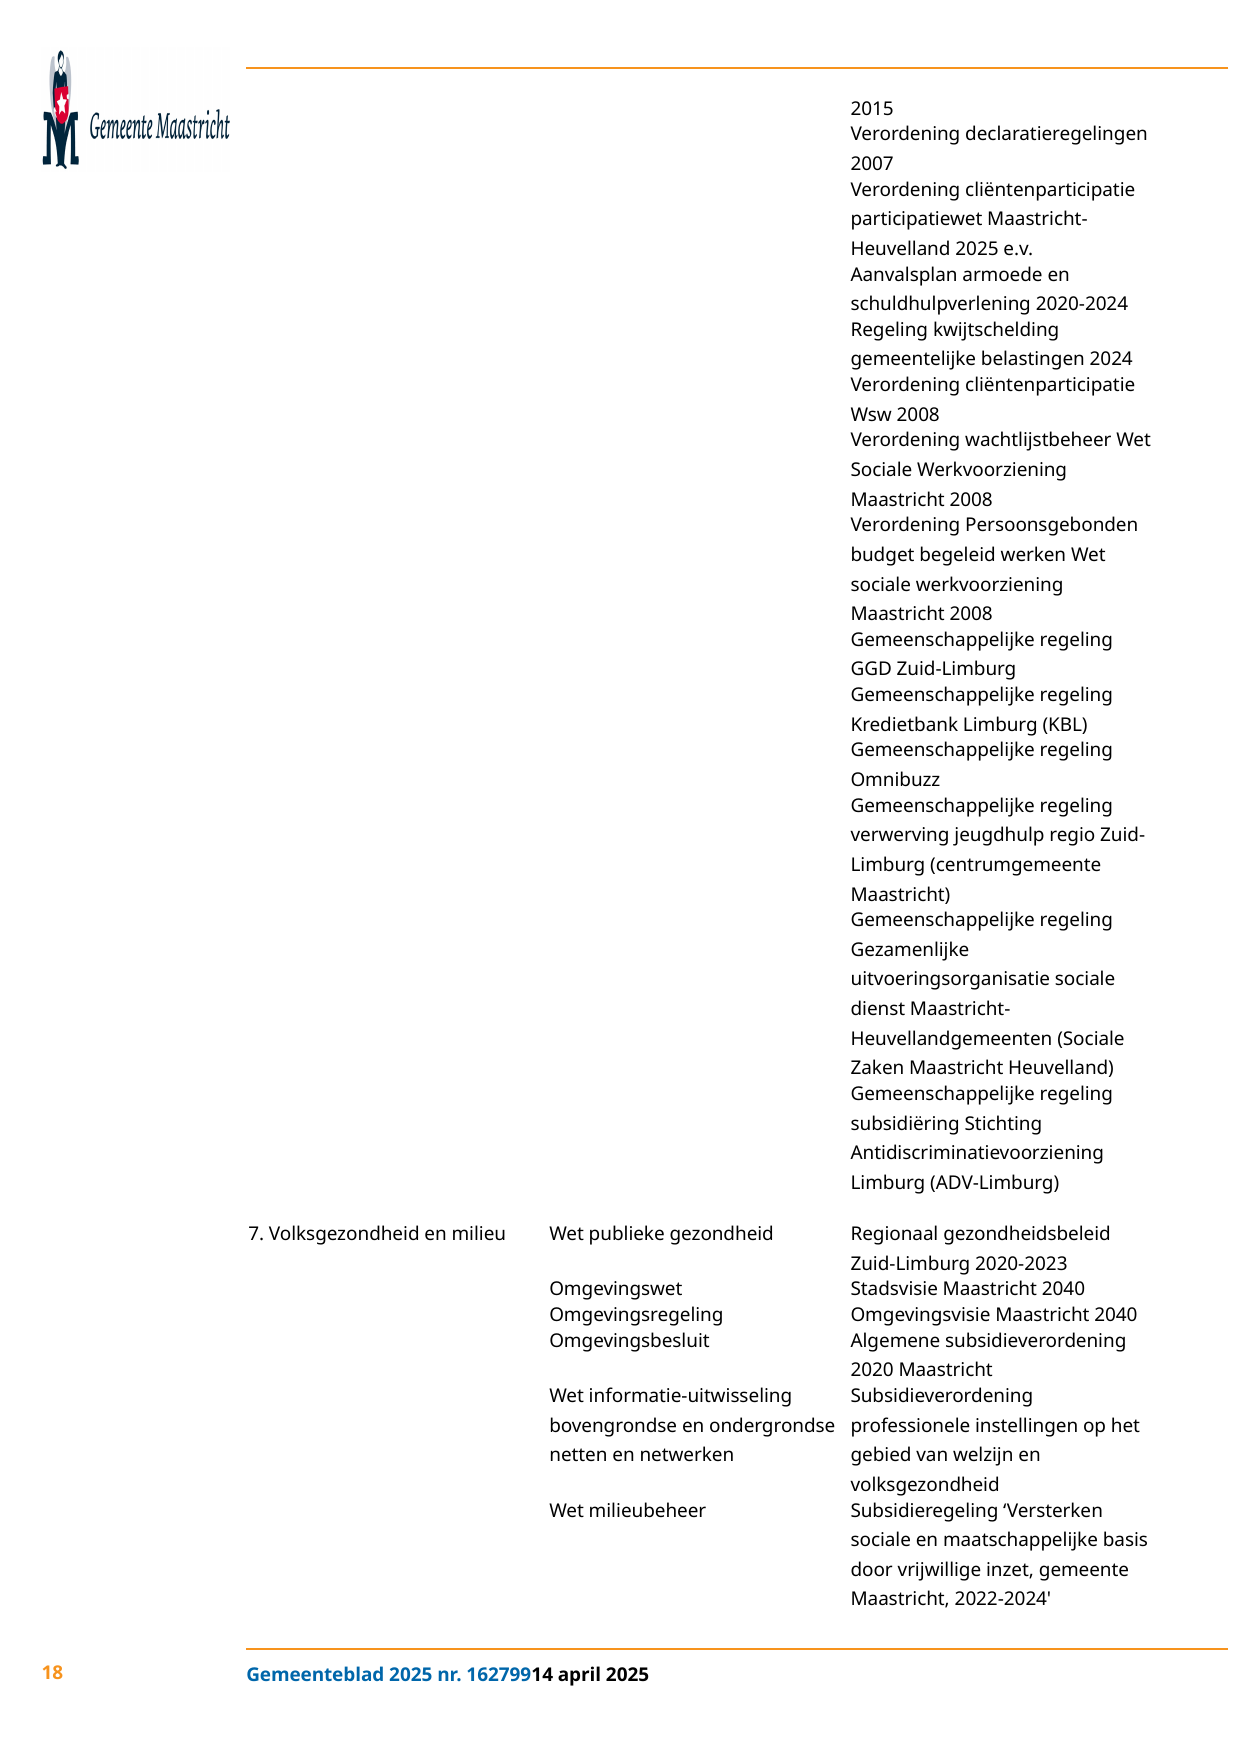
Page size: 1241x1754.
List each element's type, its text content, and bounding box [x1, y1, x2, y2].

table_cell [850, 1195, 1152, 1220]
table_cell Gemeenschappelijke regeling Omnibuzz [850, 737, 1152, 792]
table_cell [549, 1195, 850, 1220]
table_cell Omgevingsregeling [549, 1301, 850, 1327]
table_cell Regionaal gezondheidsbeleid Zuid-Limburg 2020-2023 [850, 1220, 1152, 1276]
table_cell [549, 681, 850, 737]
table_cell [549, 626, 850, 681]
table_cell Verordening cliëntenparticipatie Wsw 2008 [850, 371, 1152, 427]
table_cell Omgevingswet [549, 1276, 850, 1301]
table_cell Algemene subsidieverordening 2020 Maastricht [850, 1327, 1152, 1382]
table_cell [549, 95, 850, 121]
table_cell Gemeenschappelijke regeling Kredietbank Limburg (KBL) [850, 681, 1152, 737]
table_cell [549, 792, 850, 906]
table_cell Gemeenschappelijke regeling Gezamenlijke uitvoeringsorganisatie sociale dienst Maastricht-Heuvellandgemeenten (Sociale Zaken Maastricht Heuvelland) [850, 906, 1152, 1080]
table_cell [549, 1080, 850, 1194]
table_cell Omgevingsvisie Maastricht 2040 [850, 1301, 1152, 1327]
table_cell Verordening wachtlijstbeheer Wet Sociale Werkvoorziening Maastricht 2008 [850, 427, 1152, 512]
table_cell 7. Volksgezondheid en milieu [248, 1220, 549, 1611]
table_cell [549, 737, 850, 792]
table_cell Verordening declaratieregelingen 2007 [850, 121, 1152, 176]
table_cell Gemeenschappelijke regeling subsidiëring Stichting Antidiscriminatievoorziening Limburg (ADV-Limburg) [850, 1080, 1152, 1194]
table_cell Wet publieke gezondheid [549, 1220, 850, 1276]
table_cell Omgevingsbesluit [549, 1327, 850, 1382]
table_cell [549, 371, 850, 427]
table_cell [549, 906, 850, 1080]
table_cell Verordening Persoonsgebonden budget begeleid werken Wet sociale werkvoorziening Maastricht 2008 [850, 512, 1152, 626]
table_cell [549, 512, 850, 626]
table_cell [549, 427, 850, 512]
table_cell [549, 121, 850, 176]
table_cell Verordening cliëntenparticipatie participatiewet Maastricht-Heuvelland 2025 e.v. [850, 176, 1152, 261]
table_cell Stadsvisie Maastricht 2040 [850, 1276, 1152, 1301]
table_cell Subsidieverordening professionele instellingen op het gebied van welzijn en volksgezondheid [850, 1383, 1152, 1497]
table_cell Wet milieubeheer [549, 1497, 850, 1611]
table_cell Wet informatie-uitwisseling bovengrondse en ondergrondse netten en netwerken [549, 1383, 850, 1497]
table_cell 2015 [850, 95, 1152, 121]
table_cell Gemeenschappelijke regeling GGD Zuid-Limburg [850, 626, 1152, 681]
table_cell [549, 261, 850, 316]
table_cell [549, 176, 850, 261]
table_cell Gemeenschappelijke regeling verwerving jeugdhulp regio Zuid-Limburg (centrumgemeente Maastricht) [850, 792, 1152, 906]
table_cell [549, 316, 850, 371]
table_cell Regeling kwijtschelding gemeentelijke belastingen 2024 [850, 316, 1152, 371]
picture [41, 47, 231, 172]
table_cell Aanvalsplan armoede en schuldhulpverlening 2020-2024 [850, 261, 1152, 316]
table_cell [248, 95, 549, 1220]
table_cell Subsidieregeling ‘Versterken sociale en maatschappelijke basis door vrijwillige inzet, gemeente Maastricht, 2022-2024' [850, 1497, 1152, 1611]
